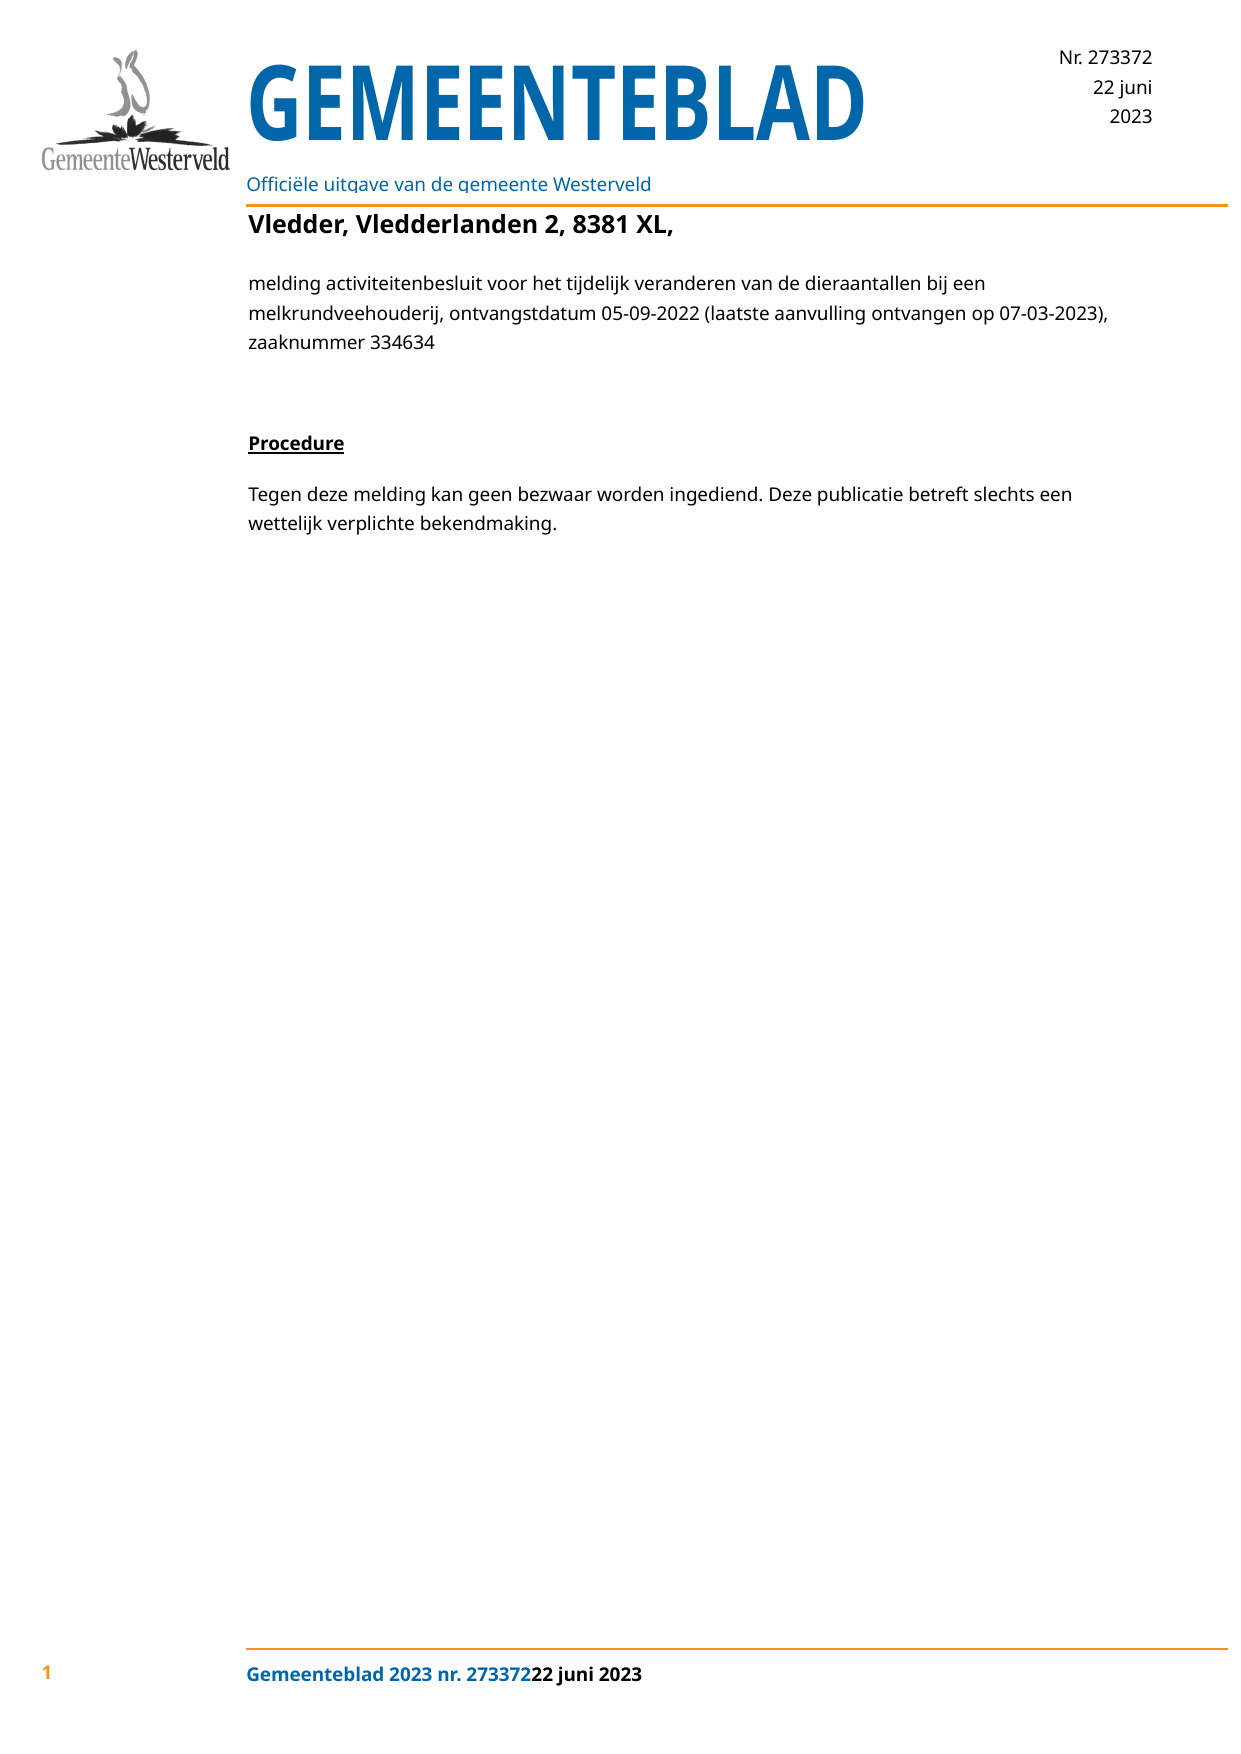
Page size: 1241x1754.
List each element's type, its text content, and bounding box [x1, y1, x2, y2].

picture [41, 47, 231, 172]
text Tegen deze melding kan geen bezwaar worden ingediend. Deze publicatie betreft slechts een wettelijk verplichte bekendmaking. [248, 481, 1152, 536]
text Procedure [248, 430, 1152, 456]
text melding activiteitenbesluit voor het tijdelijk veranderen van de dieraantallen bij een melkrundveehouderij, ontvangstdatum 05-09-2022 (laatste aanvulling ontvangen op 07-03-2023), zaaknummer 334634 [248, 270, 1152, 355]
text Vledder, Vledderlanden 2, 8381 XL, [248, 207, 1152, 241]
